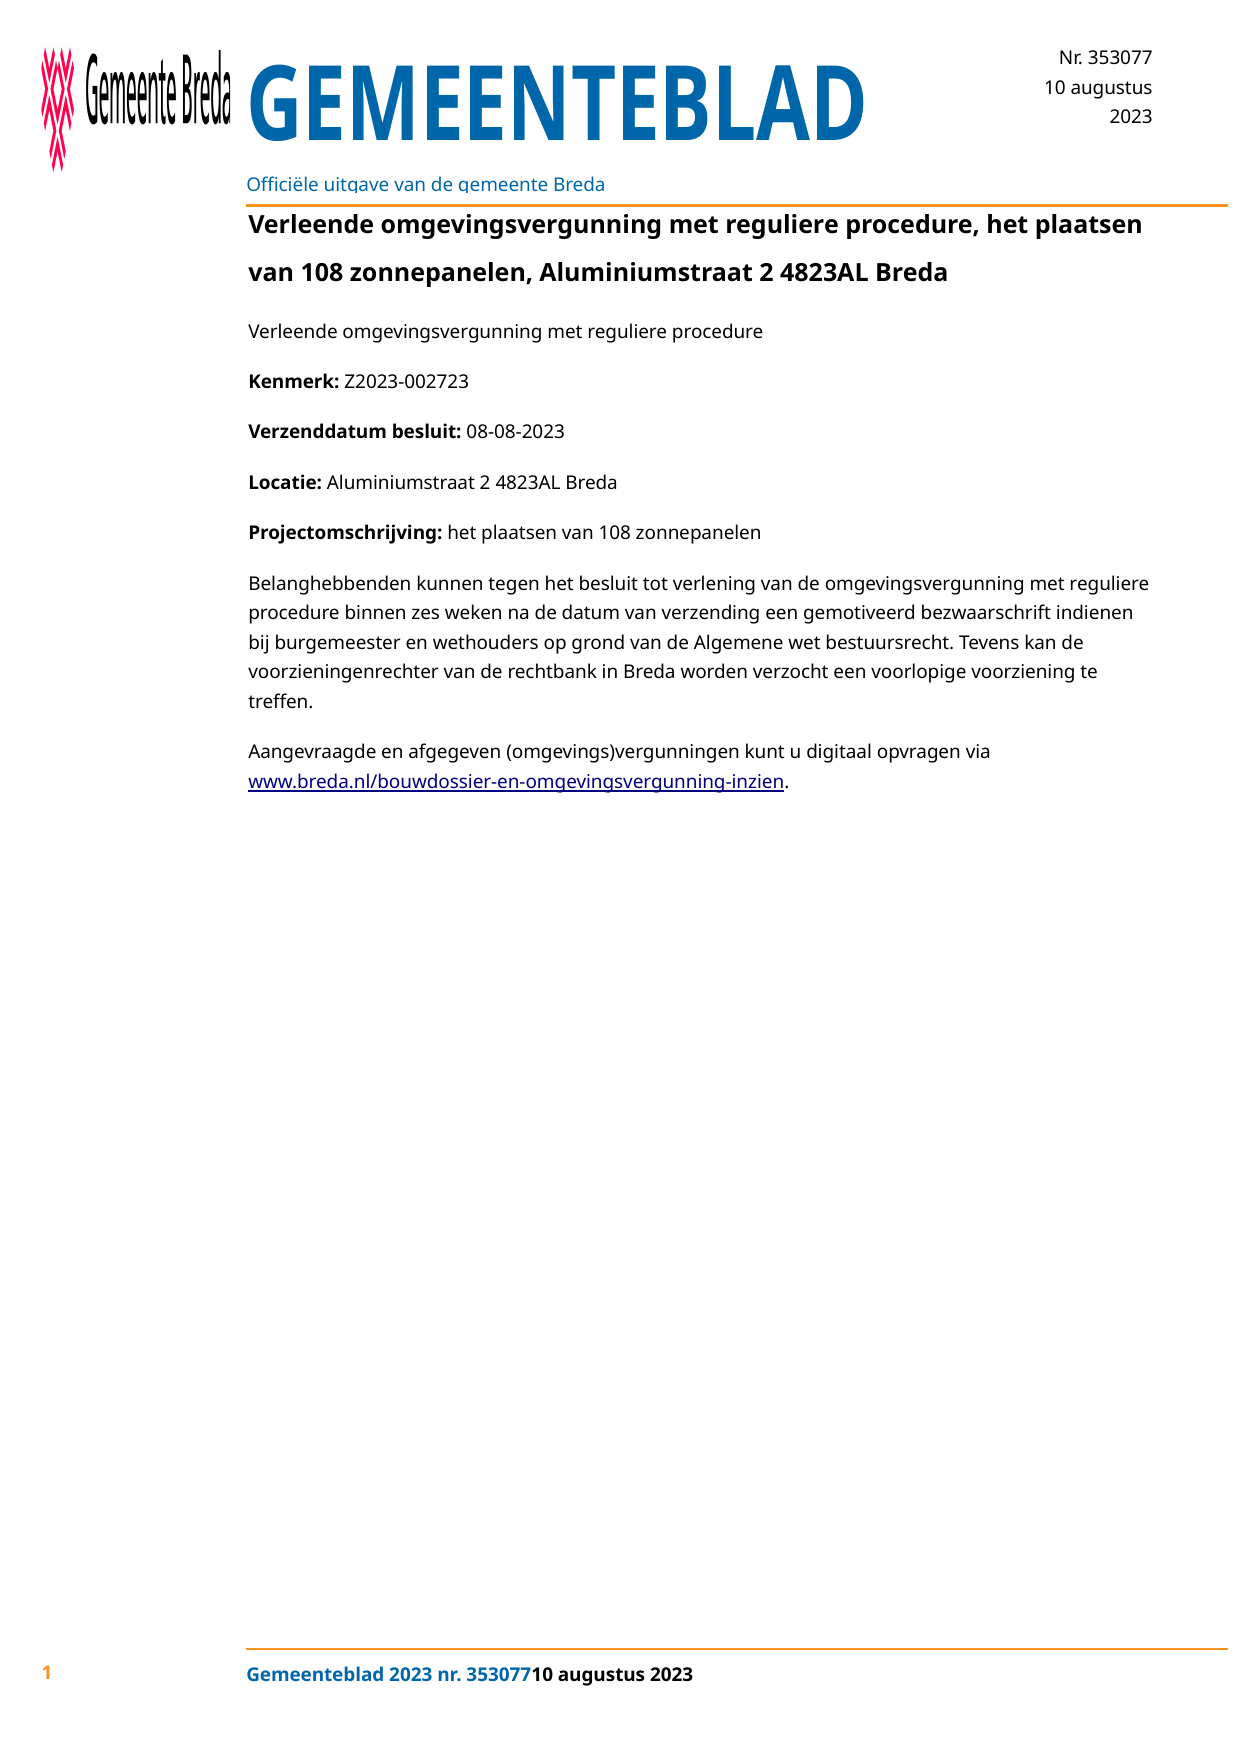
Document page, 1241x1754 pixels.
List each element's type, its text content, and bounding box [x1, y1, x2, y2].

text Locatie: Aluminiumstraat 2 4823AL Breda [248, 469, 1152, 495]
picture [41, 47, 231, 172]
text Kenmerk: Z2023-002723 [248, 368, 1152, 394]
text Projectomschrijving: het plaatsen van 108 zonnepanelen [248, 519, 1152, 545]
text Belanghebbenden kunnen tegen het besluit tot verlening van de omgevingsvergunning met reguliere procedure binnen zes weken na de datum van verzending een gemotiveerd bezwaarschrift indienen bij burgemeester en wethouders op grond van de Algemene wet bestuursrecht. Tevens kan de voorzieningenrechter van de rechtbank in Breda worden verzocht een voorlopige voorziening te treffen. [248, 570, 1152, 714]
text Verzenddatum besluit: 08-08-2023 [248, 419, 1152, 444]
text Verleende omgevingsvergunning met reguliere procedure [248, 318, 1152, 344]
text Aangevraagde en afgegeven (omgevings)vergunningen kunt u digitaal opvragen via www.breda.nl/bouwdossier-en-omgevingsvergunning-inzien. [248, 739, 1152, 794]
text Verleende omgevingsvergunning met reguliere procedure, het plaatsen van 108 zonnepanelen, Aluminiumstraat 2 4823AL Breda [248, 207, 1152, 288]
